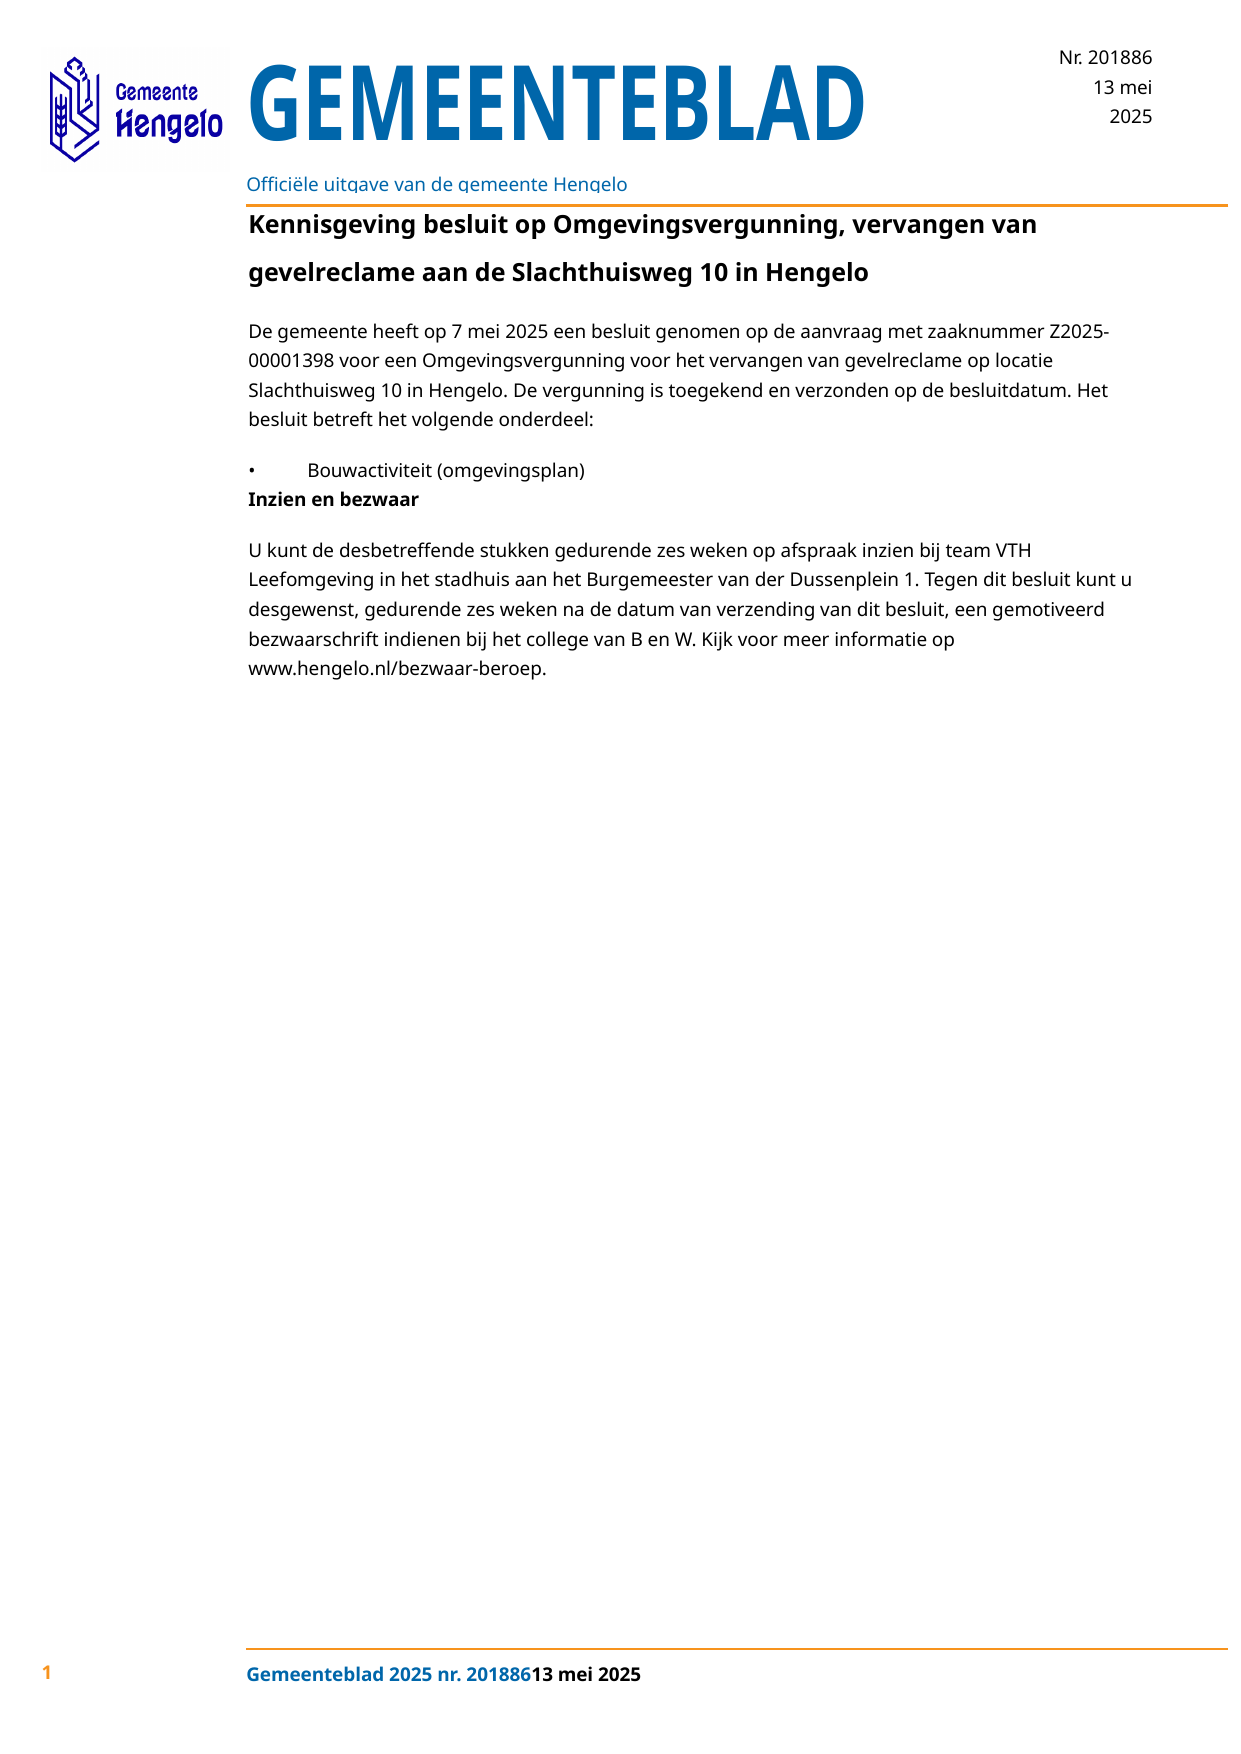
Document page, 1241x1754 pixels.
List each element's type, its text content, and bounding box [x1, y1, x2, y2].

text U kunt de desbetreffende stukken gedurende zes weken op afspraak inzien bij team VTH Leefomgeving in het stadhuis aan het Burgemeester van der Dussenplein 1. Tegen dit besluit kunt u desgewenst, gedurende zes weken na de datum van verzending van dit besluit, een gemotiveerd bezwaarschrift indienen bij het college van B en W. Kijk voor meer informatie op www.hengelo.nl/bezwaar-beroep. [248, 537, 1152, 681]
text Kennisgeving besluit op Omgevingsvergunning, vervangen van gevelreclame aan de Slachthuisweg 10 in Hengelo [248, 207, 1152, 288]
text De gemeente heeft op 7 mei 2025 een besluit genomen op de aanvraag met zaaknummer Z2025-00001398 voor een Omgevingsvergunning voor het vervangen van gevelreclame op locatie Slachthuisweg 10 in Hengelo. De vergunning is toegekend en verzonden op de besluitdatum. Het besluit betreft het volgende onderdeel: [248, 318, 1152, 432]
text Inzien en bezwaar [248, 487, 1152, 512]
list Bouwactiviteit (omgevingsplan) [248, 457, 1152, 483]
picture [41, 47, 231, 172]
